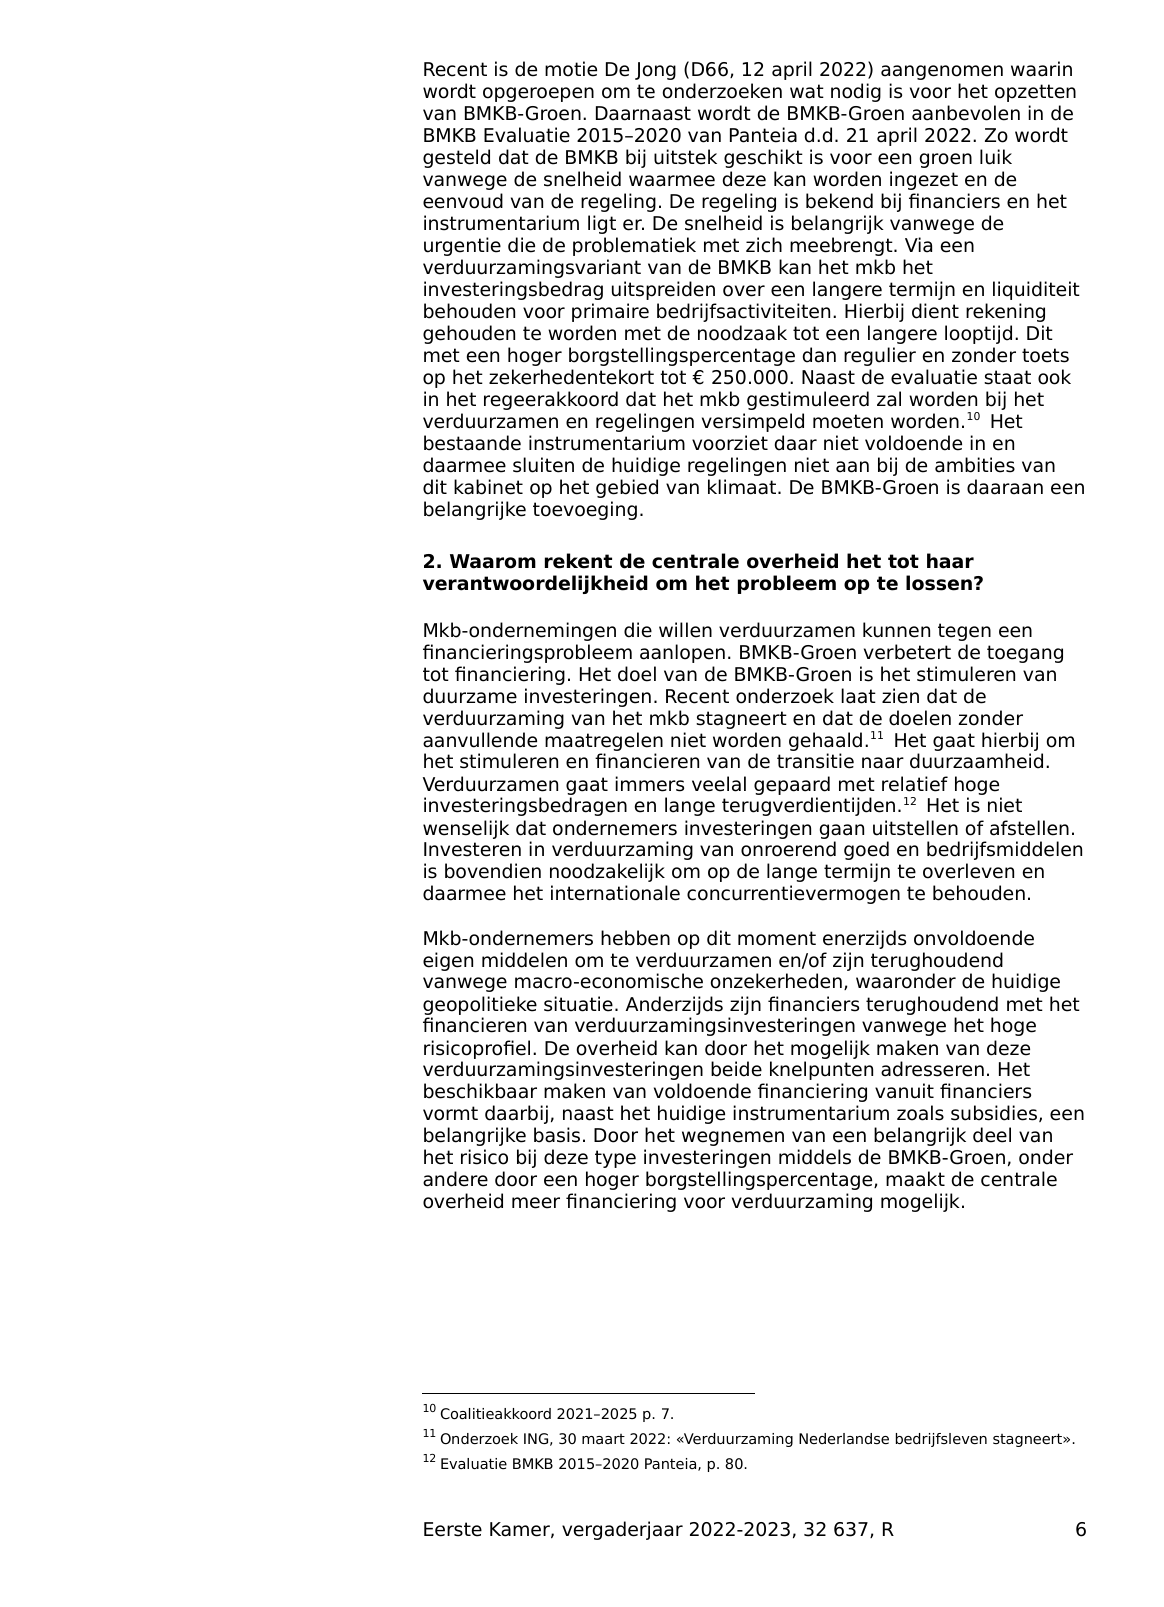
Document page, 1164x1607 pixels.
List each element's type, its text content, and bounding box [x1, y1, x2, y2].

text Onderzoek ING, 30 maart 2022: «Verduurzaming Nederlandse bedrijfsleven stagneert». [422, 1427, 1087, 1449]
text Evaluatie BMKB 2015–2020 Panteia, p. 80. [422, 1452, 1087, 1474]
subtitle 2. Waarom rekent de centrale overheid het tot haar verantwoordelijkheid om het probleem op te lossen? [422, 551, 1087, 594]
text Recent is de motie De Jong (D66, 12 april 2022) aangenomen waarin wordt opgeroepen om te onderzoeken wat nodig is voor het opzetten van BMKB-Groen. Daarnaast wordt de BMKB-Groen aanbevolen in de BMKB Evaluatie 2015–2020 van Panteia d.d. 21 april 2022. Zo wordt gesteld dat de BMKB bij uitstek geschikt is voor een groen luik vanwege de snelheid waarmee deze kan worden ingezet en de eenvoud van de regeling. De regeling is bekend bij financiers en het instrumentarium ligt er. De snelheid is belangrijk vanwege de urgentie die de problematiek met zich meebrengt. Via een verduurzamingsvariant van de BMKB kan het mkb het investeringsbedrag uitspreiden over een langere termijn en liquiditeit behouden voor primaire bedrijfsactiviteiten. Hierbij dient rekening gehouden te worden met de noodzaak tot een langere looptijd. Dit met een hoger borgstellingspercentage dan regulier en zonder toets op het zekerhedentekort tot € 250.000. Naast de evaluatie staat ook in het regeerakkoord dat het mkb gestimuleerd zal worden bij het verduurzamen en regelingen versimpeld moeten worden. Het bestaande instrumentarium voorziet daar niet voldoende in en daarmee sluiten de huidige regelingen niet aan bij de ambities van dit kabinet op het gebied van klimaat. De BMKB-Groen is daaraan een belangrijke toevoeging. [422, 59, 1087, 521]
text Coalitieakkoord 2021–2025 p. 7. [422, 1402, 1087, 1424]
text Mkb-ondernemingen die willen verduurzamen kunnen tegen een financieringsprobleem aanlopen. BMKB-Groen verbetert de toegang tot financiering. Het doel van de BMKB-Groen is het stimuleren van duurzame investeringen. Recent onderzoek laat zien dat de verduurzaming van het mkb stagneert en dat de doelen zonder aanvullende maatregelen niet worden gehaald. Het gaat hierbij om het stimuleren en financieren van de transitie naar duurzaamheid. Verduurzamen gaat immers veelal gepaard met relatief hoge investeringsbedragen en lange terugverdientijden. Het is niet wenselijk dat ondernemers investeringen gaan uitstellen of afstellen. Investeren in verduurzaming van onroerend goed en bedrijfsmiddelen is bovendien noodzakelijk om op de lange termijn te overleven en daarmee het internationale concurrentievermogen te behouden. [422, 619, 1087, 905]
text Mkb-ondernemers hebben op dit moment enerzijds onvoldoende eigen middelen om te verduurzamen en/of zijn terughoudend vanwege macro-economische onzekerheden, waaronder de huidige geopolitieke situatie. Anderzijds zijn financiers terughoudend met het financieren van verduurzamingsinvesteringen vanwege het hoge risicoprofiel. De overheid kan door het mogelijk maken van deze verduurzamingsinvesteringen beide knelpunten adresseren. Het beschikbaar maken van voldoende financiering vanuit financiers vormt daarbij, naast het huidige instrumentarium zoals subsidies, een belangrijke basis. Door het wegnemen van een belangrijk deel van het risico bij deze type investeringen middels de BMKB-Groen, onder andere door een hoger borgstellingspercentage, maakt de centrale overheid meer financiering voor verduurzaming mogelijk. [422, 927, 1087, 1213]
